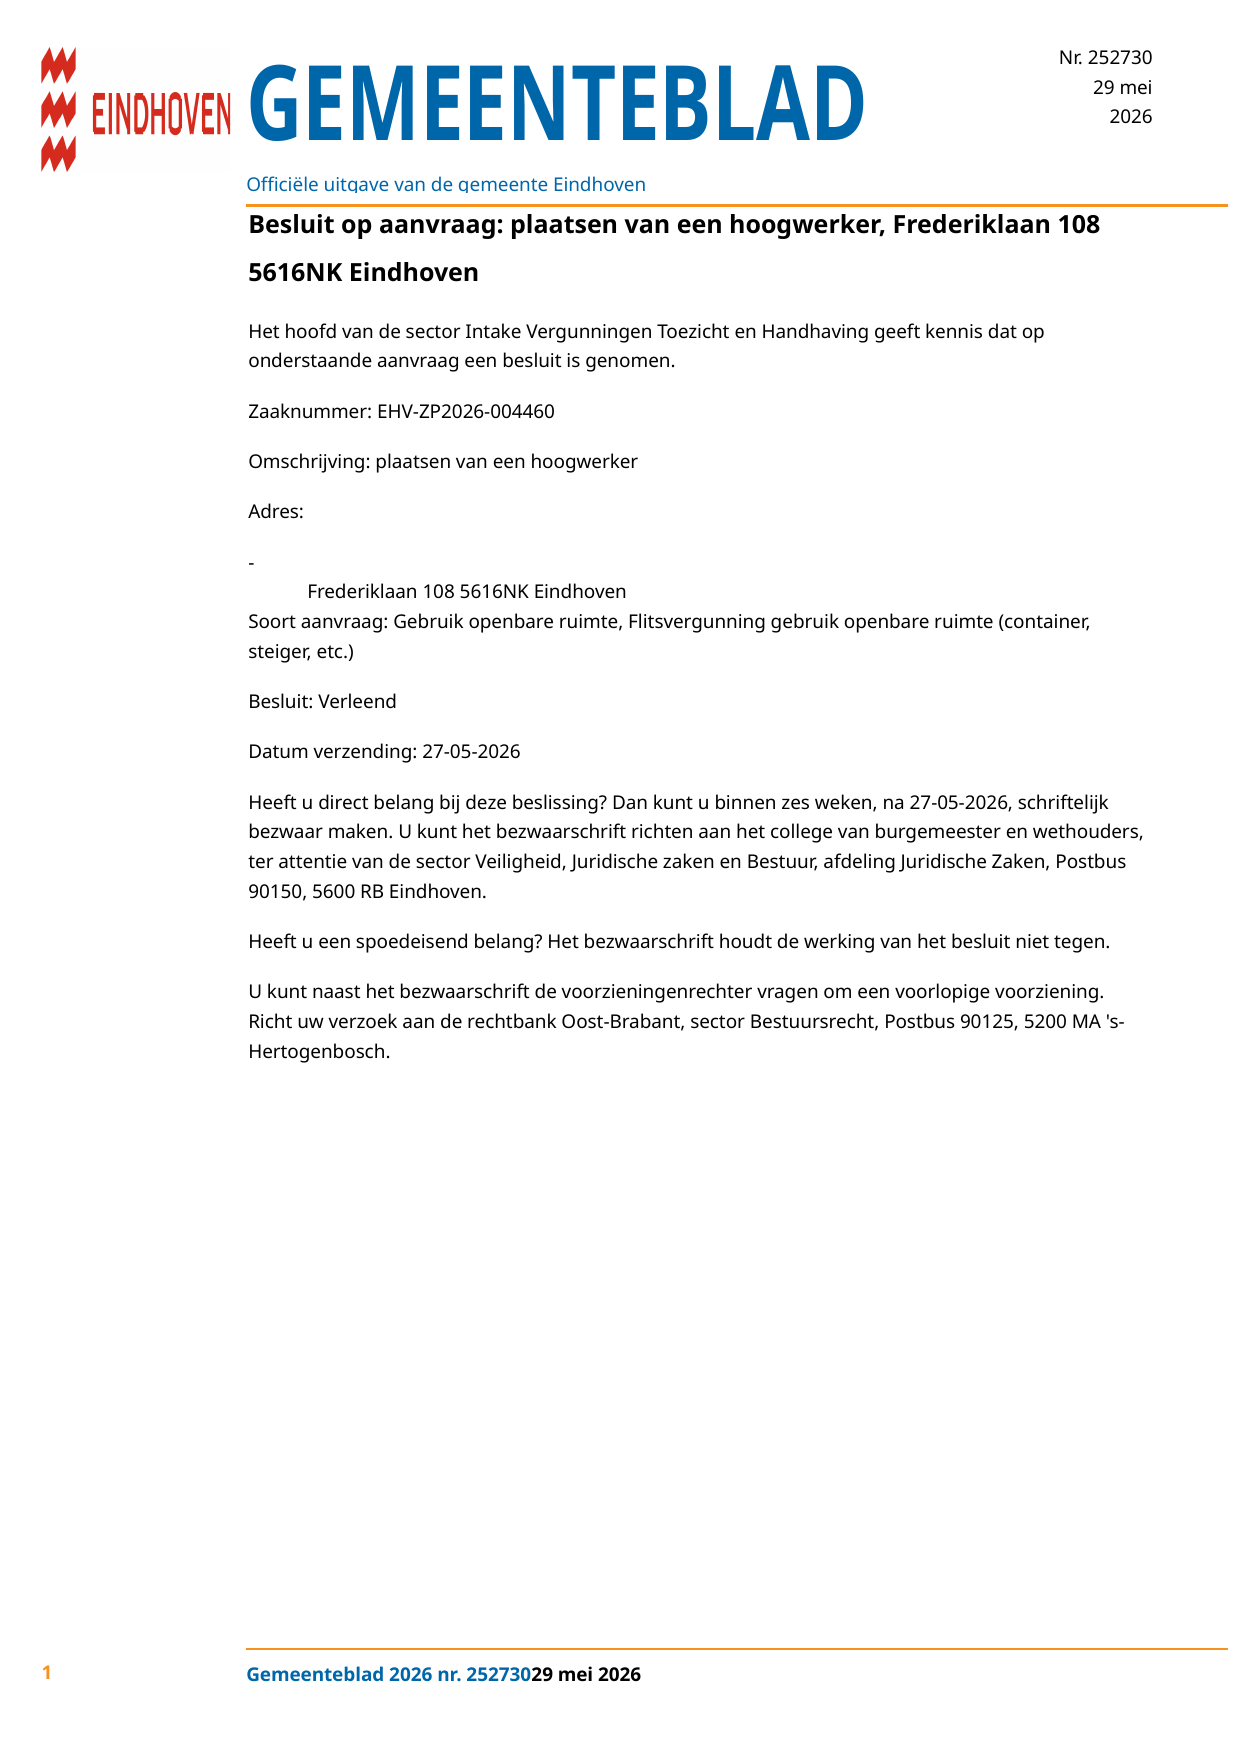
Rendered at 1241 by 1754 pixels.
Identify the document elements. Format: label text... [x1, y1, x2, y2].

picture [41, 47, 231, 172]
text Datum verzending: 27-05-2026 [248, 739, 1152, 764]
text Heeft u direct belang bij deze beslissing? Dan kunt u binnen zes weken, na 27-05-2026, schriftelijk bezwaar maken. U kunt het bezwaarschrift richten aan het college van burgemeester en wethouders, ter attentie van de sector Veiligheid, Juridische zaken en Bestuur, afdeling Juridische Zaken, Postbus 90150, 5600 RB Eindhoven. [248, 789, 1152, 904]
text Omschrijving: plaatsen van een hoogwerker [248, 448, 1152, 474]
text Besluit: Verleend [248, 688, 1152, 714]
list Frederiklaan 108 5616NK Eindhoven [248, 579, 1152, 604]
text U kunt naast het bezwaarschrift de voorzieningenrechter vragen om een voorlopige voorziening. Richt uw verzoek aan de rechtbank Oost-Brabant, sector Bestuursrecht, Postbus 90125, 5200 MA 's-Hertogenbosch. [248, 979, 1152, 1064]
text Het hoofd van de sector Intake Vergunningen Toezicht en Handhaving geeft kennis dat op onderstaande aanvraag een besluit is genomen. [248, 318, 1152, 373]
text Soort aanvraag: Gebruik openbare ruimte, Flitsvergunning gebruik openbare ruimte (container, steiger, etc.) [248, 608, 1152, 664]
text Heeft u een spoedeisend belang? Het bezwaarschrift houdt de werking van het besluit niet tegen. [248, 928, 1152, 954]
text Besluit op aanvraag: plaatsen van een hoogwerker, Frederiklaan 108 5616NK Eindhoven [248, 207, 1152, 288]
text Adres: [248, 499, 1152, 524]
text Zaaknummer: EHV-ZP2026-004460 [248, 398, 1152, 424]
